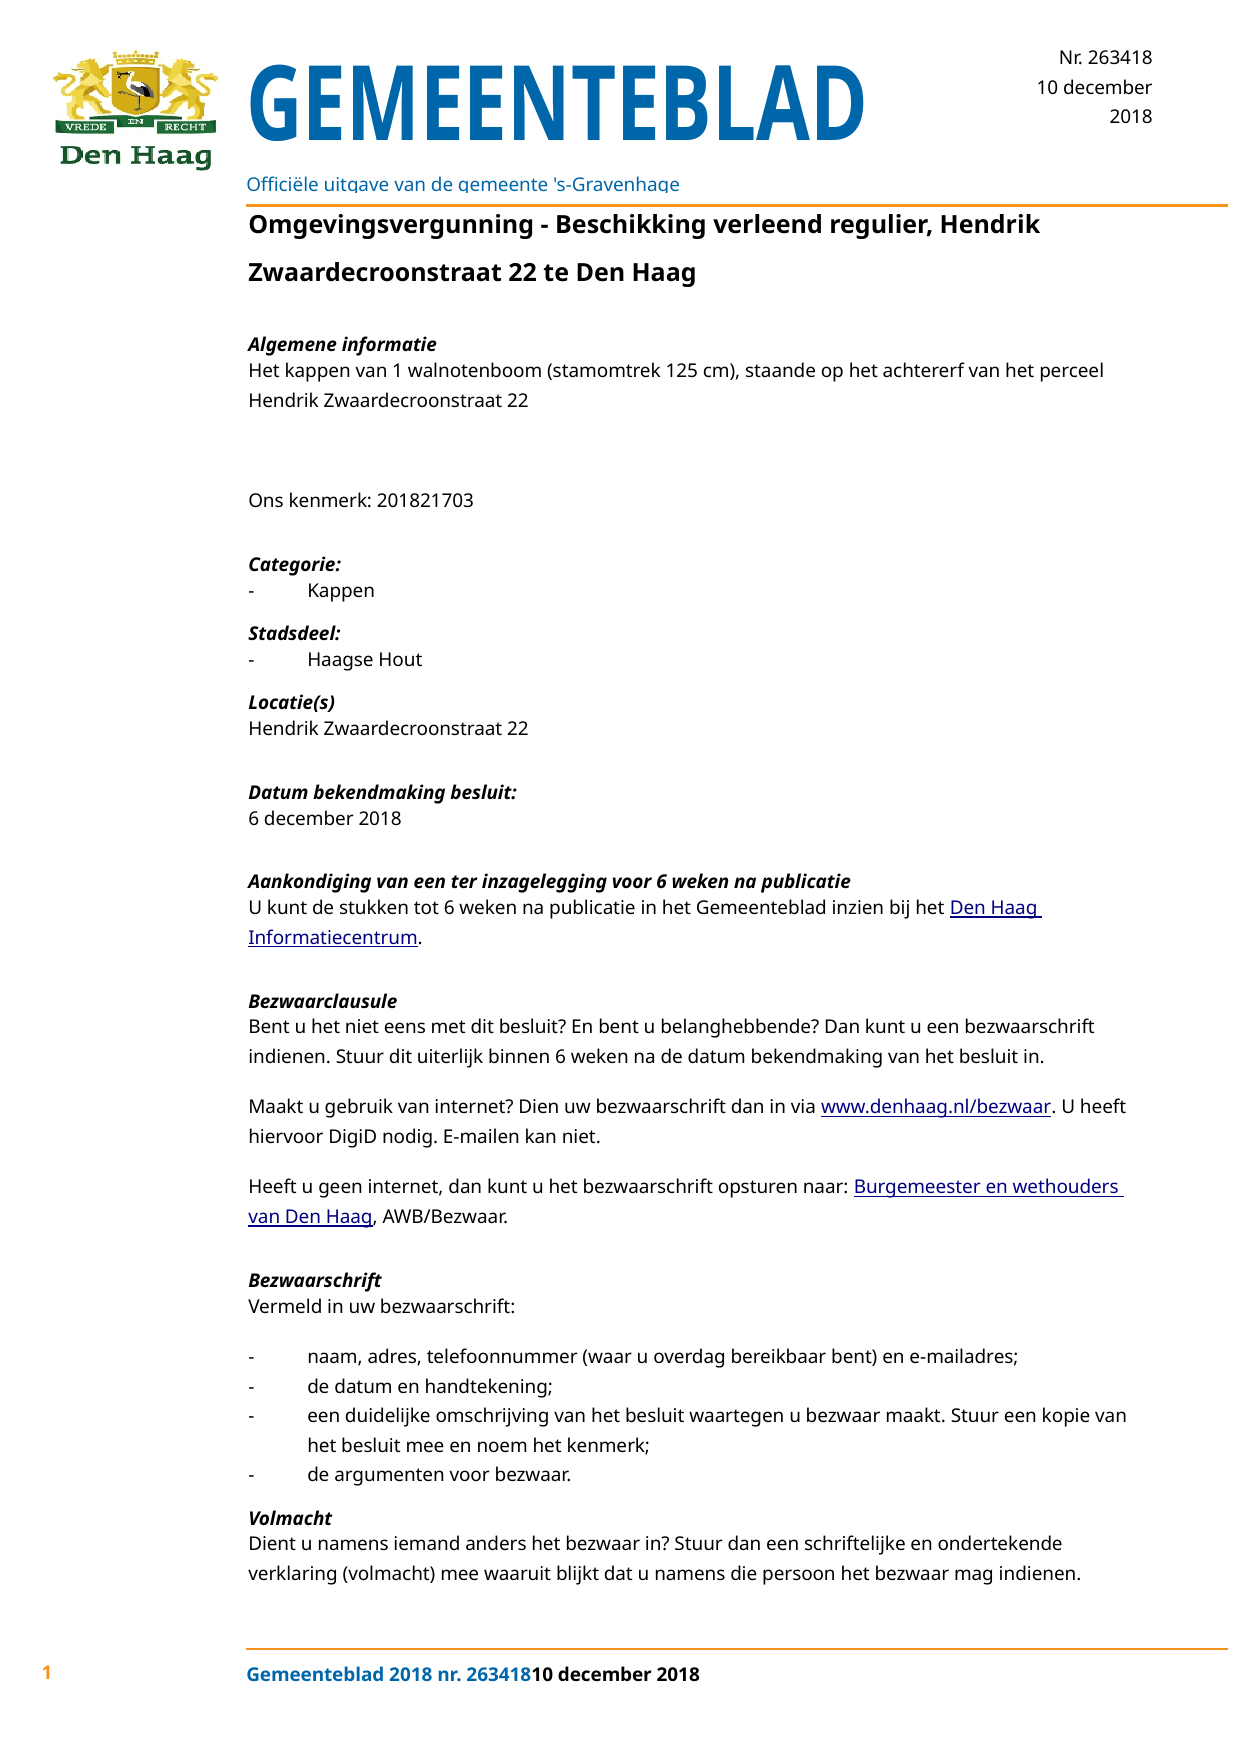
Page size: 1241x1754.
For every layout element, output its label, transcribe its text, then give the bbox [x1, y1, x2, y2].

text Dient u namens iemand anders het bezwaar in? Stuur dan een schriftelijke en ondertekende verklaring (volmacht) mee waaruit blijkt dat u namens die persoon het bezwaar mag indienen. [248, 1531, 1152, 1586]
text Stadsdeel: [248, 620, 1152, 646]
text Bent u het niet eens met dit besluit? En bent u belanghebbende? Dan kunt u een bezwaarschrift indienen. Stuur dit uiterlijk binnen 6 weken na de datum bekendmaking van het besluit in. [248, 1014, 1152, 1069]
text Heeft u geen internet, dan kunt u het bezwaarschrift opsturen naar: Burgemeester en wethouders van Den Haag, AWB/Bezwaar. [248, 1174, 1152, 1229]
list de datum en handtekening; [248, 1373, 1152, 1399]
list Haagse Hout [248, 646, 1152, 672]
text Omgevingsvergunning - Beschikking verleend regulier, Hendrik Zwaardecroonstraat 22 te Den Haag [248, 207, 1152, 288]
text Categorie: [248, 552, 1152, 577]
text Algemene informatie [248, 331, 1152, 357]
text Maakt u gebruik van internet? Dien uw bezwaarschrift dan in via www.denhaag.nl/bezwaar. U heeft hiervoor DigiD nodig. E-mailen kan niet. [248, 1094, 1152, 1149]
text Bezwaarclausule [248, 988, 1152, 1014]
text Bezwaarschrift [248, 1267, 1152, 1293]
text Het kappen van 1 walnotenboom (stamomtrek 125 cm), staande op het achtererf van het perceel Hendrik Zwaardecroonstraat 22 [248, 357, 1152, 412]
text U kunt de stukken tot 6 weken na publicatie in het Gemeenteblad inzien bij het Den Haag Informatiecentrum. [248, 894, 1152, 950]
text Aankondiging van een ter inzagelegging voor 6 weken na publicatie [248, 869, 1152, 894]
list Kappen [248, 577, 1152, 603]
list een duidelijke omschrijving van het besluit waartegen u bezwaar maakt. Stuur een kopie van het besluit mee en noem het kenmerk; [248, 1402, 1152, 1458]
list de argumenten voor bezwaar. [248, 1462, 1152, 1487]
text Datum bekendmaking besluit: [248, 779, 1152, 805]
list naam, adres, telefoonnummer (waar u overdag bereikbaar bent) en e-mailadres; [248, 1343, 1152, 1369]
text 6 december 2018 [248, 805, 1152, 830]
text Vermeld in uw bezwaarschrift: [248, 1293, 1152, 1319]
picture [41, 47, 231, 172]
text Locatie(s) [248, 689, 1152, 715]
text Ons kenmerk: 201821703 [248, 488, 1152, 513]
text Hendrik Zwaardecroonstraat 22 [248, 715, 1152, 741]
text Volmacht [248, 1505, 1152, 1531]
